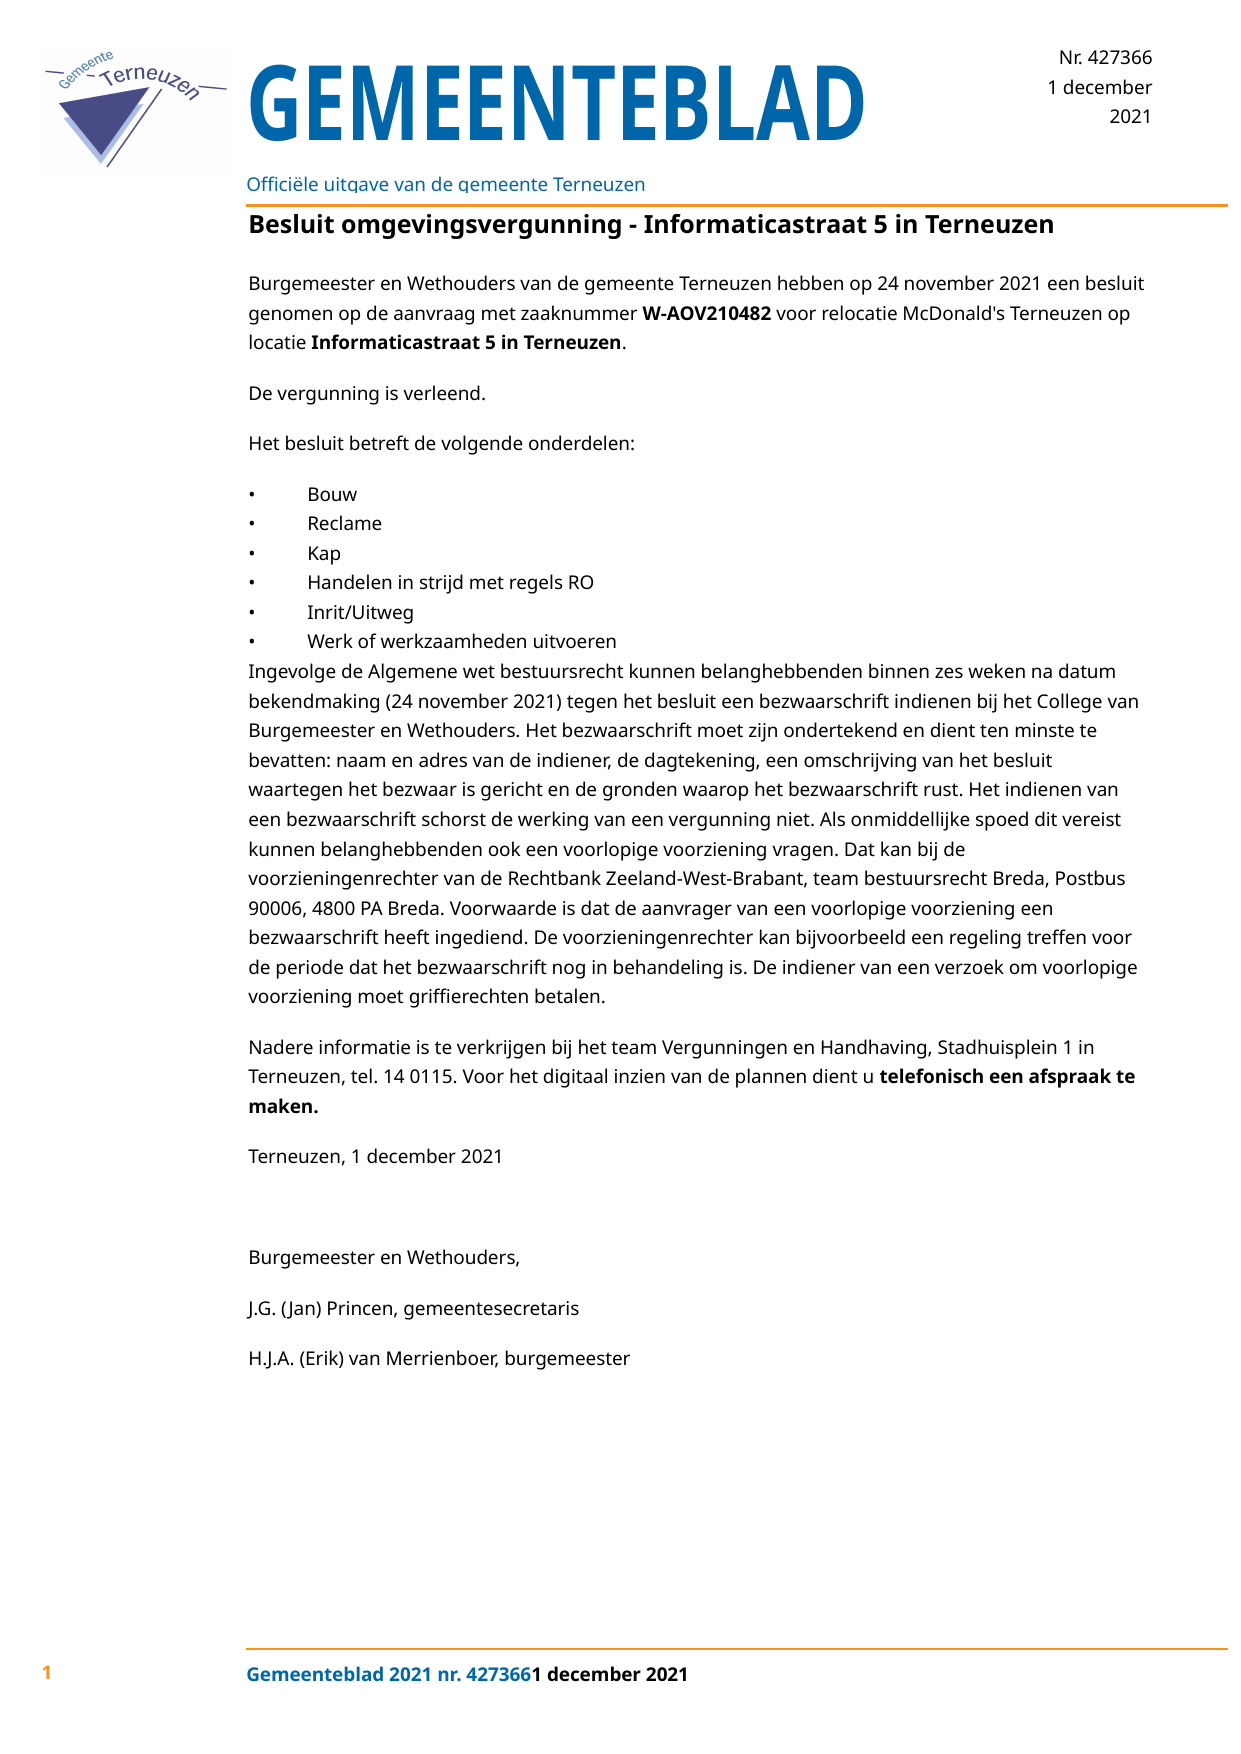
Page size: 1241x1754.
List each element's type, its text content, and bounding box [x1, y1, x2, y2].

text J.G. (Jan) Princen, gemeentesecretaris [248, 1295, 1152, 1321]
list Werk of werkzaamheden uitvoeren [248, 629, 1152, 654]
text Burgemeester en Wethouders van de gemeente Terneuzen hebben op 24 november 2021 een besluit genomen op de aanvraag met zaaknummer W-AOV210482 voor relocatie McDonald's Terneuzen op locatie Informaticastraat 5 in Terneuzen. [248, 270, 1152, 355]
list Kap [248, 540, 1152, 566]
list Bouw [248, 481, 1152, 506]
text Burgemeester en Wethouders, [248, 1244, 1152, 1270]
text Nadere informatie is te verkrijgen bij het team Vergunningen en Handhaving, Stadhuisplein 1 in Terneuzen, tel. 14 0115. Voor het digitaal inzien van de plannen dient u telefonisch een afspraak te maken. [248, 1034, 1152, 1119]
picture [41, 47, 231, 172]
text Ingevolge de Algemene wet bestuursrecht kunnen belanghebbenden binnen zes weken na datum bekendmaking (24 november 2021) tegen het besluit een bezwaarschrift indienen bij het College van Burgemeester en Wethouders. Het bezwaarschrift moet zijn ondertekend en dient ten minste te bevatten: naam en adres van de indiener, de dagtekening, een omschrijving van het besluit waartegen het bezwaar is gericht en de gronden waarop het bezwaarschrift rust. Het indienen van een bezwaarschrift schorst de werking van een vergunning niet. Als onmiddellijke spoed dit vereist kunnen belanghebbenden ook een voorlopige voorziening vragen. Dat kan bij de voorzieningenrechter van de Rechtbank Zeeland-West-Brabant, team bestuursrecht Breda, Postbus 90006, 4800 PA Breda. Voorwaarde is dat de aanvrager van een voorlopige voorziening een bezwaarschrift heeft ingediend. De voorzieningenrechter kan bijvoorbeeld een regeling treffen voor de periode dat het bezwaarschrift nog in behandeling is. De indiener van een verzoek om voorlopige voorziening moet griffierechten betalen. [248, 658, 1152, 1009]
text H.J.A. (Erik) van Merrienboer, burgemeester [248, 1345, 1152, 1371]
text Het besluit betreft de volgende onderdelen: [248, 430, 1152, 456]
text De vergunning is verleend. [248, 380, 1152, 406]
text Terneuzen, 1 december 2021 [248, 1144, 1152, 1169]
text Besluit omgevingsvergunning - Informaticastraat 5 in Terneuzen [248, 207, 1152, 241]
list Handelen in strijd met regels RO [248, 569, 1152, 595]
list Reclame [248, 510, 1152, 536]
list Inrit/Uitweg [248, 599, 1152, 625]
